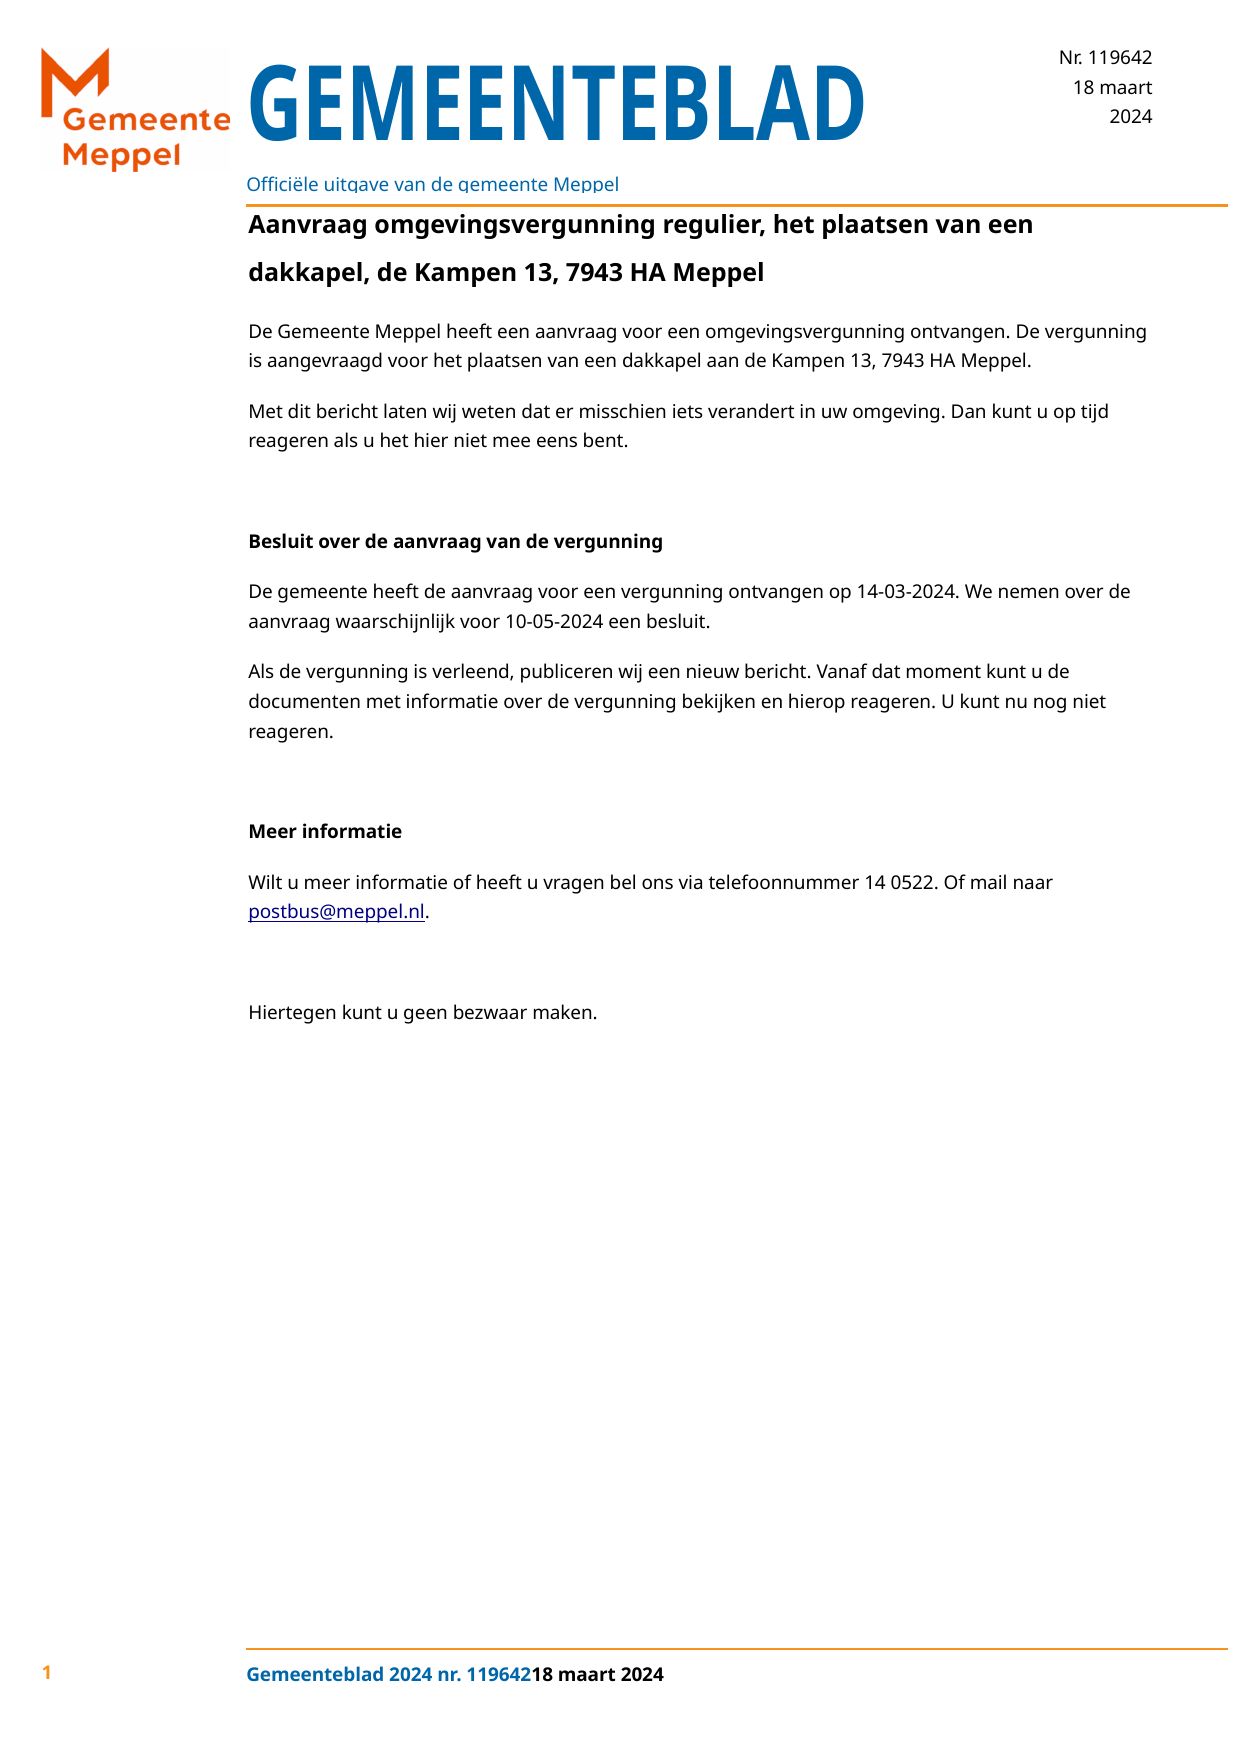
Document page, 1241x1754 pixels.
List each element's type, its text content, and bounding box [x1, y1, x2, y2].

text Wilt u meer informatie of heeft u vragen bel ons via telefoonnummer 14 0522. Of mail naar postbus@meppel.nl. [248, 869, 1152, 924]
text Aanvraag omgevingsvergunning regulier, het plaatsen van een dakkapel, de Kampen 13, 7943 HA Meppel [248, 207, 1152, 288]
text Meer informatie [248, 819, 1152, 844]
text De gemeente heeft de aanvraag voor een vergunning ontvangen op 14-03-2024. We nemen over de aanvraag waarschijnlijk voor 10-05-2024 een besluit. [248, 579, 1152, 634]
text Besluit over de aanvraag van de vergunning [248, 528, 1152, 554]
text Met dit bericht laten wij weten dat er misschien iets verandert in uw omgeving. Dan kunt u op tijd reageren als u het hier niet mee eens bent. [248, 398, 1152, 453]
picture [41, 47, 231, 172]
text De Gemeente Meppel heeft een aanvraag voor een omgevingsvergunning ontvangen. De vergunning is aangevraagd voor het plaatsen van een dakkapel aan de Kampen 13, 7943 HA Meppel. [248, 318, 1152, 373]
text Hiertegen kunt u geen bezwaar maken. [248, 999, 1152, 1025]
text Als de vergunning is verleend, publiceren wij een nieuw bericht. Vanaf dat moment kunt u de documenten met informatie over de vergunning bekijken en hierop reageren. U kunt nu nog niet reageren. [248, 659, 1152, 744]
